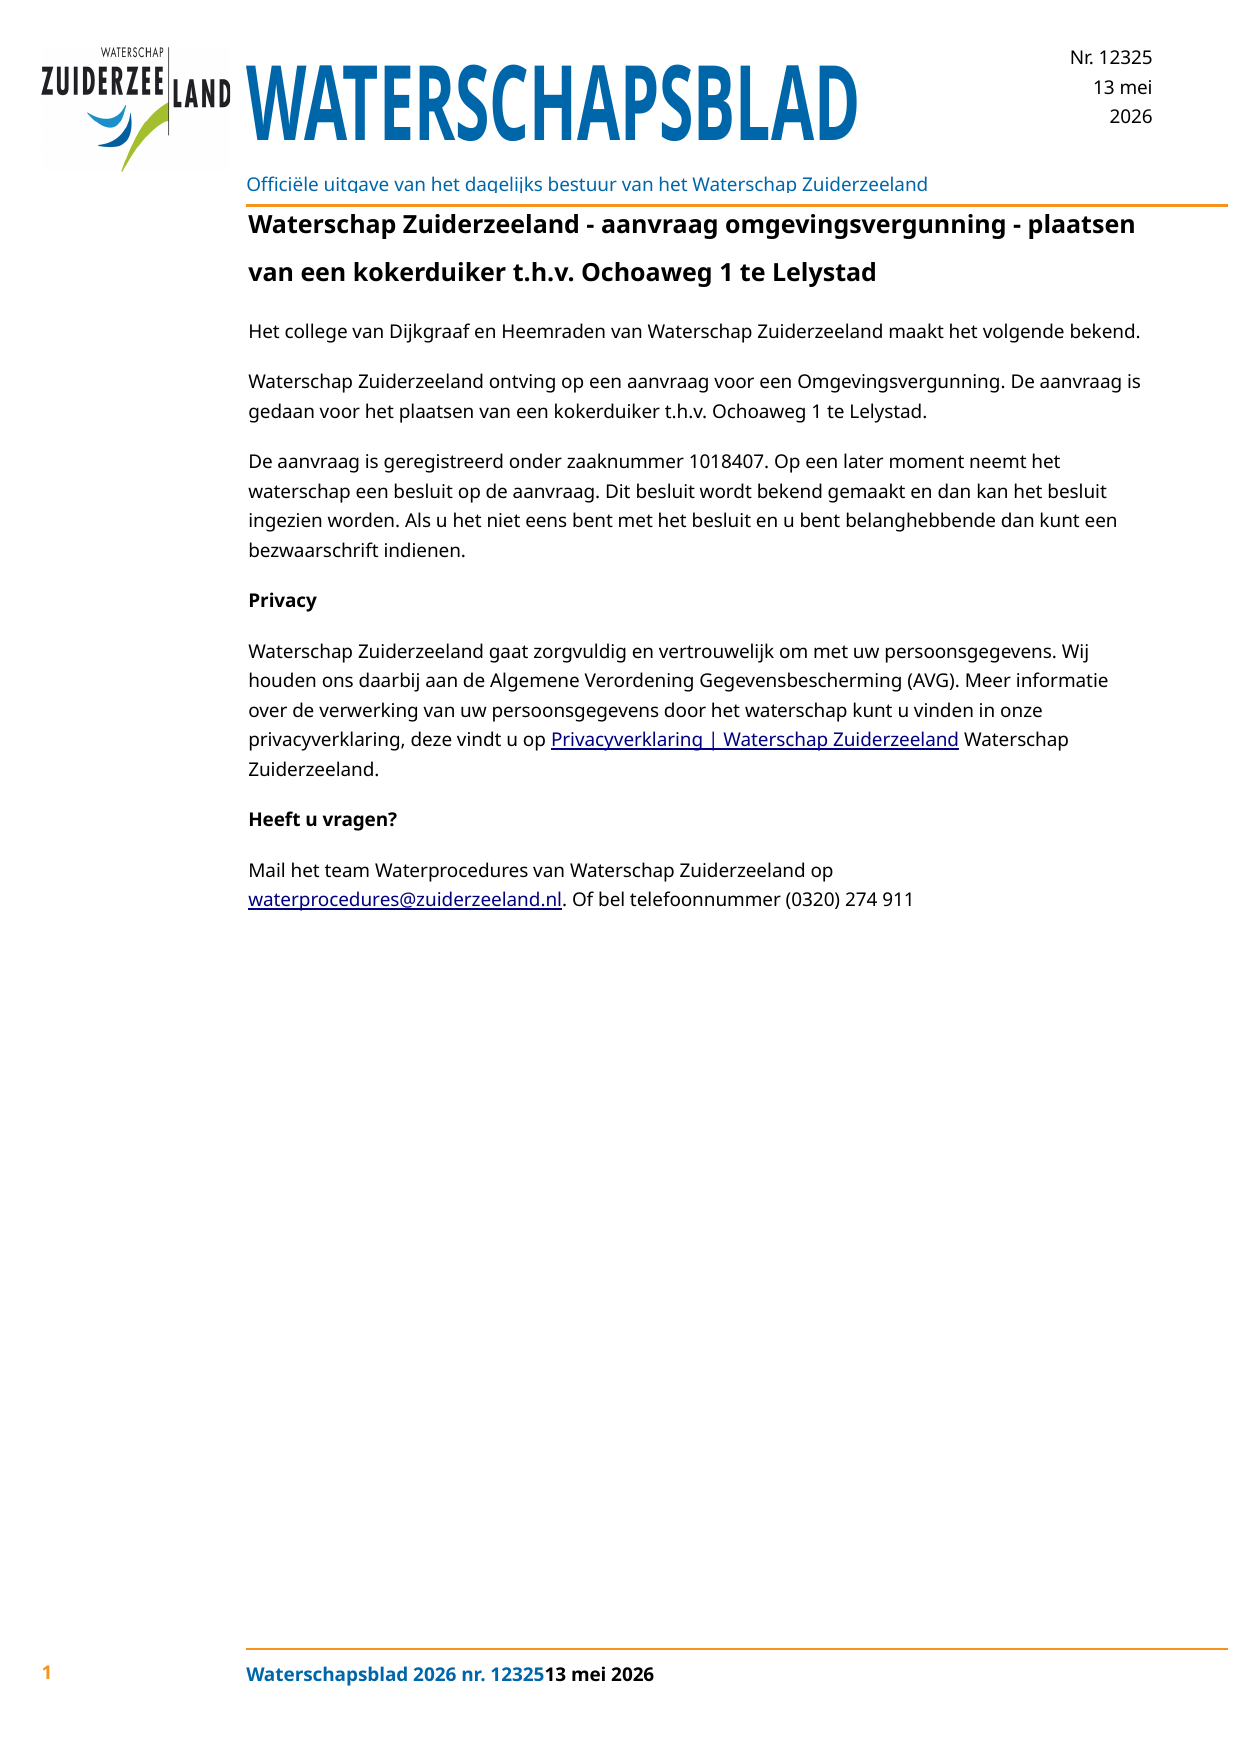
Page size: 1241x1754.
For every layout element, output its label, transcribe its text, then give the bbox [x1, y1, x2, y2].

text Mail het team Waterprocedures van Waterschap Zuiderzeeland op waterprocedures@zuiderzeeland.nl. Of bel telefoonnummer (0320) 274 911 [248, 857, 1152, 912]
text Waterschap Zuiderzeeland - aanvraag omgevingsvergunning - plaatsen van een kokerduiker t.h.v. Ochoaweg 1 te Lelystad [248, 207, 1152, 288]
text Waterschap Zuiderzeeland gaat zorgvuldig en vertrouwelijk om met uw persoonsgegevens. Wij houden ons daarbij aan de Algemene Verordening Gegevensbescherming (AVG). Meer informatie over de verwerking van uw persoonsgegevens door het waterschap kunt u vinden in onze privacyverklaring, deze vindt u op Privacyverklaring | Waterschap Zuiderzeeland Waterschap Zuiderzeeland. [248, 638, 1152, 782]
text Het college van Dijkgraaf en Heemraden van Waterschap Zuiderzeeland maakt het volgende bekend. [248, 318, 1152, 344]
text Privacy [248, 587, 1152, 613]
text De aanvraag is geregistreerd onder zaaknummer 1018407. Op een later moment neemt het waterschap een besluit op de aanvraag. Dit besluit wordt bekend gemaakt en dan kan het besluit ingezien worden. Als u het niet eens bent met het besluit en u bent belanghebbende dan kunt een bezwaarschrift indienen. [248, 448, 1152, 563]
picture [41, 47, 231, 172]
text Heeft u vragen? [248, 807, 1152, 832]
text Waterschap Zuiderzeeland ontving op een aanvraag voor een Omgevingsvergunning. De aanvraag is gedaan voor het plaatsen van een kokerduiker t.h.v. Ochoaweg 1 te Lelystad. [248, 368, 1152, 424]
